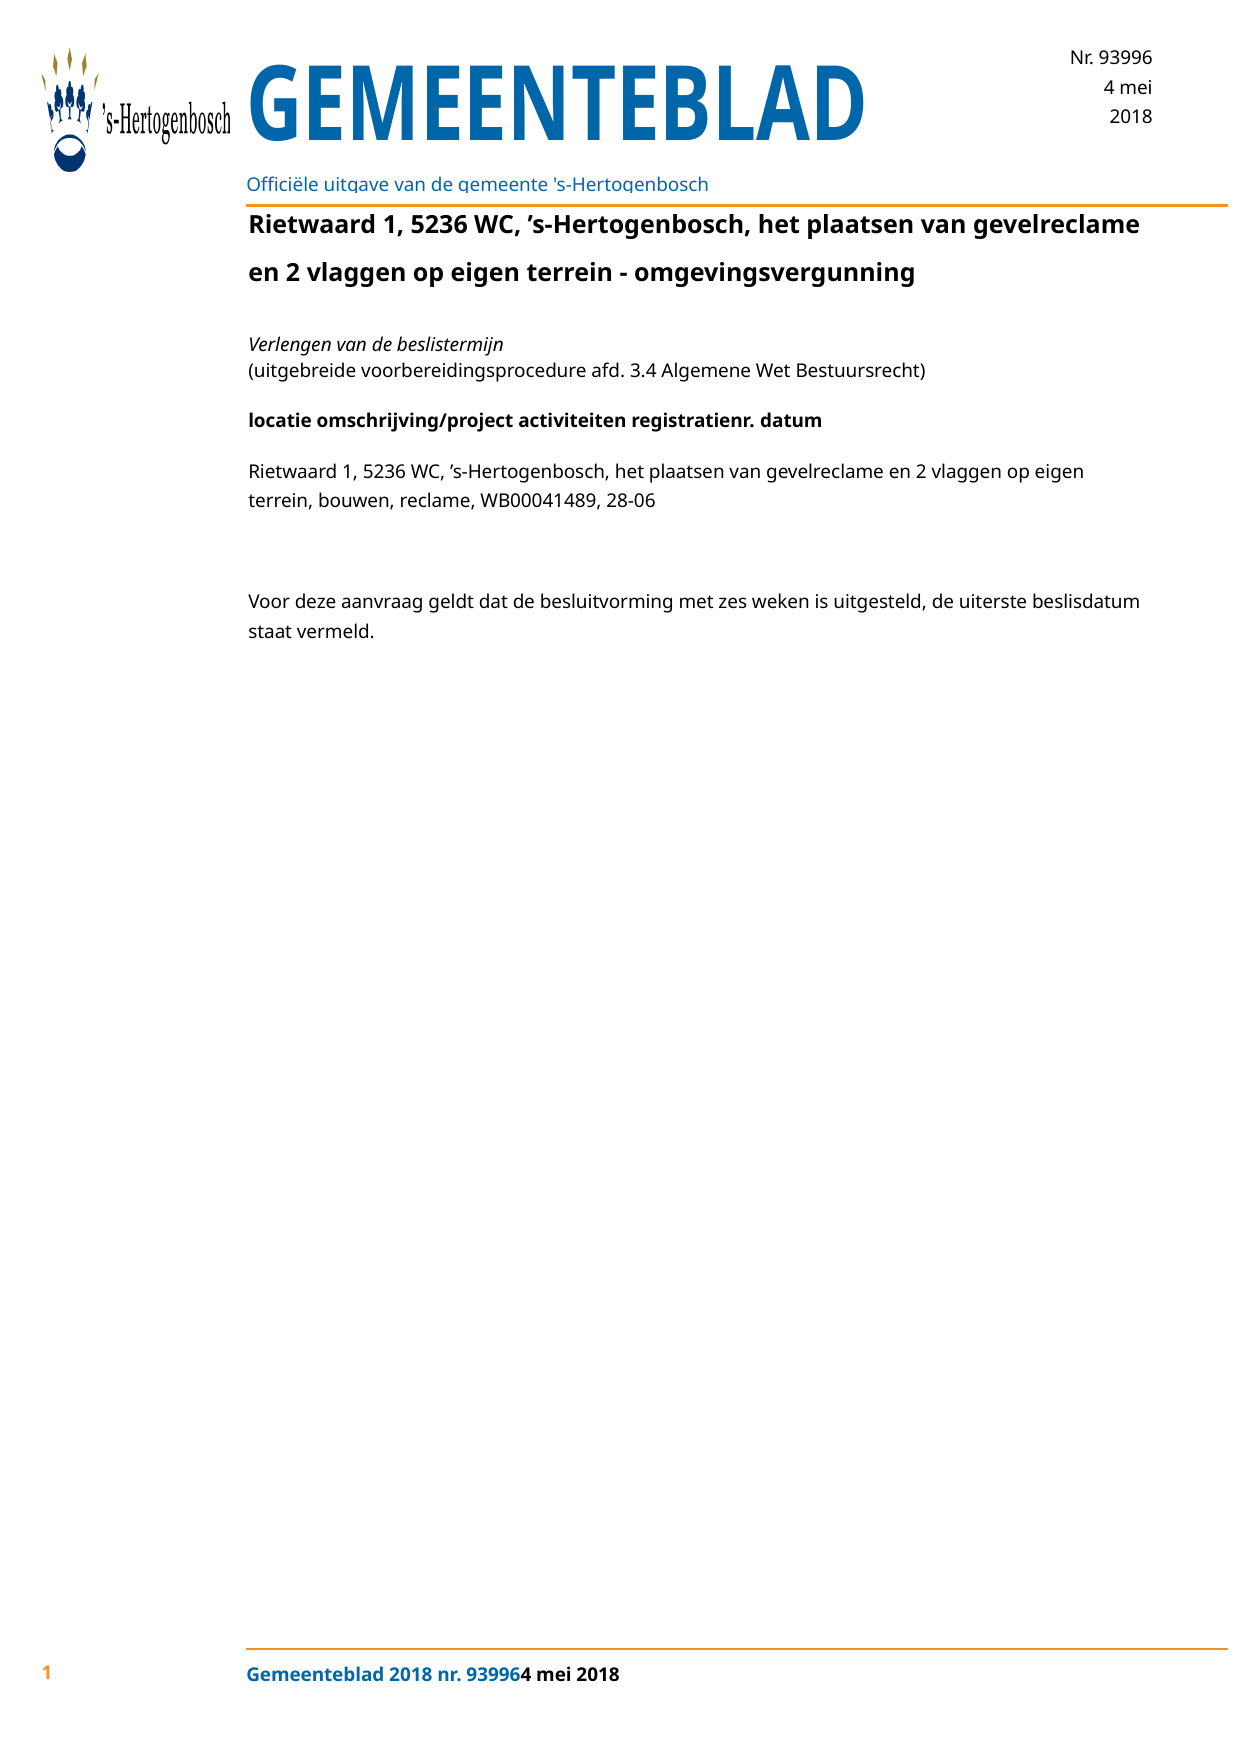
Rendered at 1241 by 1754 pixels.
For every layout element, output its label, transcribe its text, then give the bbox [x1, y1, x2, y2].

text Voor deze aanvraag geldt dat de besluitvorming met zes weken is uitgesteld, de uiterste beslisdatum staat vermeld. [248, 588, 1152, 644]
picture [41, 47, 231, 172]
text (uitgebreide voorbereidingsprocedure afd. 3.4 Algemene Wet Bestuursrecht) [248, 357, 1152, 383]
text Verlengen van de beslistermijn [248, 331, 1152, 357]
text Rietwaard 1, 5236 WC, ’s-Hertogenbosch, het plaatsen van gevelreclame en 2 vlaggen op eigen terrein - omgevingsvergunning [248, 207, 1152, 288]
text locatie omschrijving/project activiteiten registratienr. datum [248, 408, 1152, 433]
text Rietwaard 1, 5236 WC, ’s-Hertogenbosch, het plaatsen van gevelreclame en 2 vlaggen op eigen terrein, bouwen, reclame, WB00041489, 28-06 [248, 458, 1152, 513]
